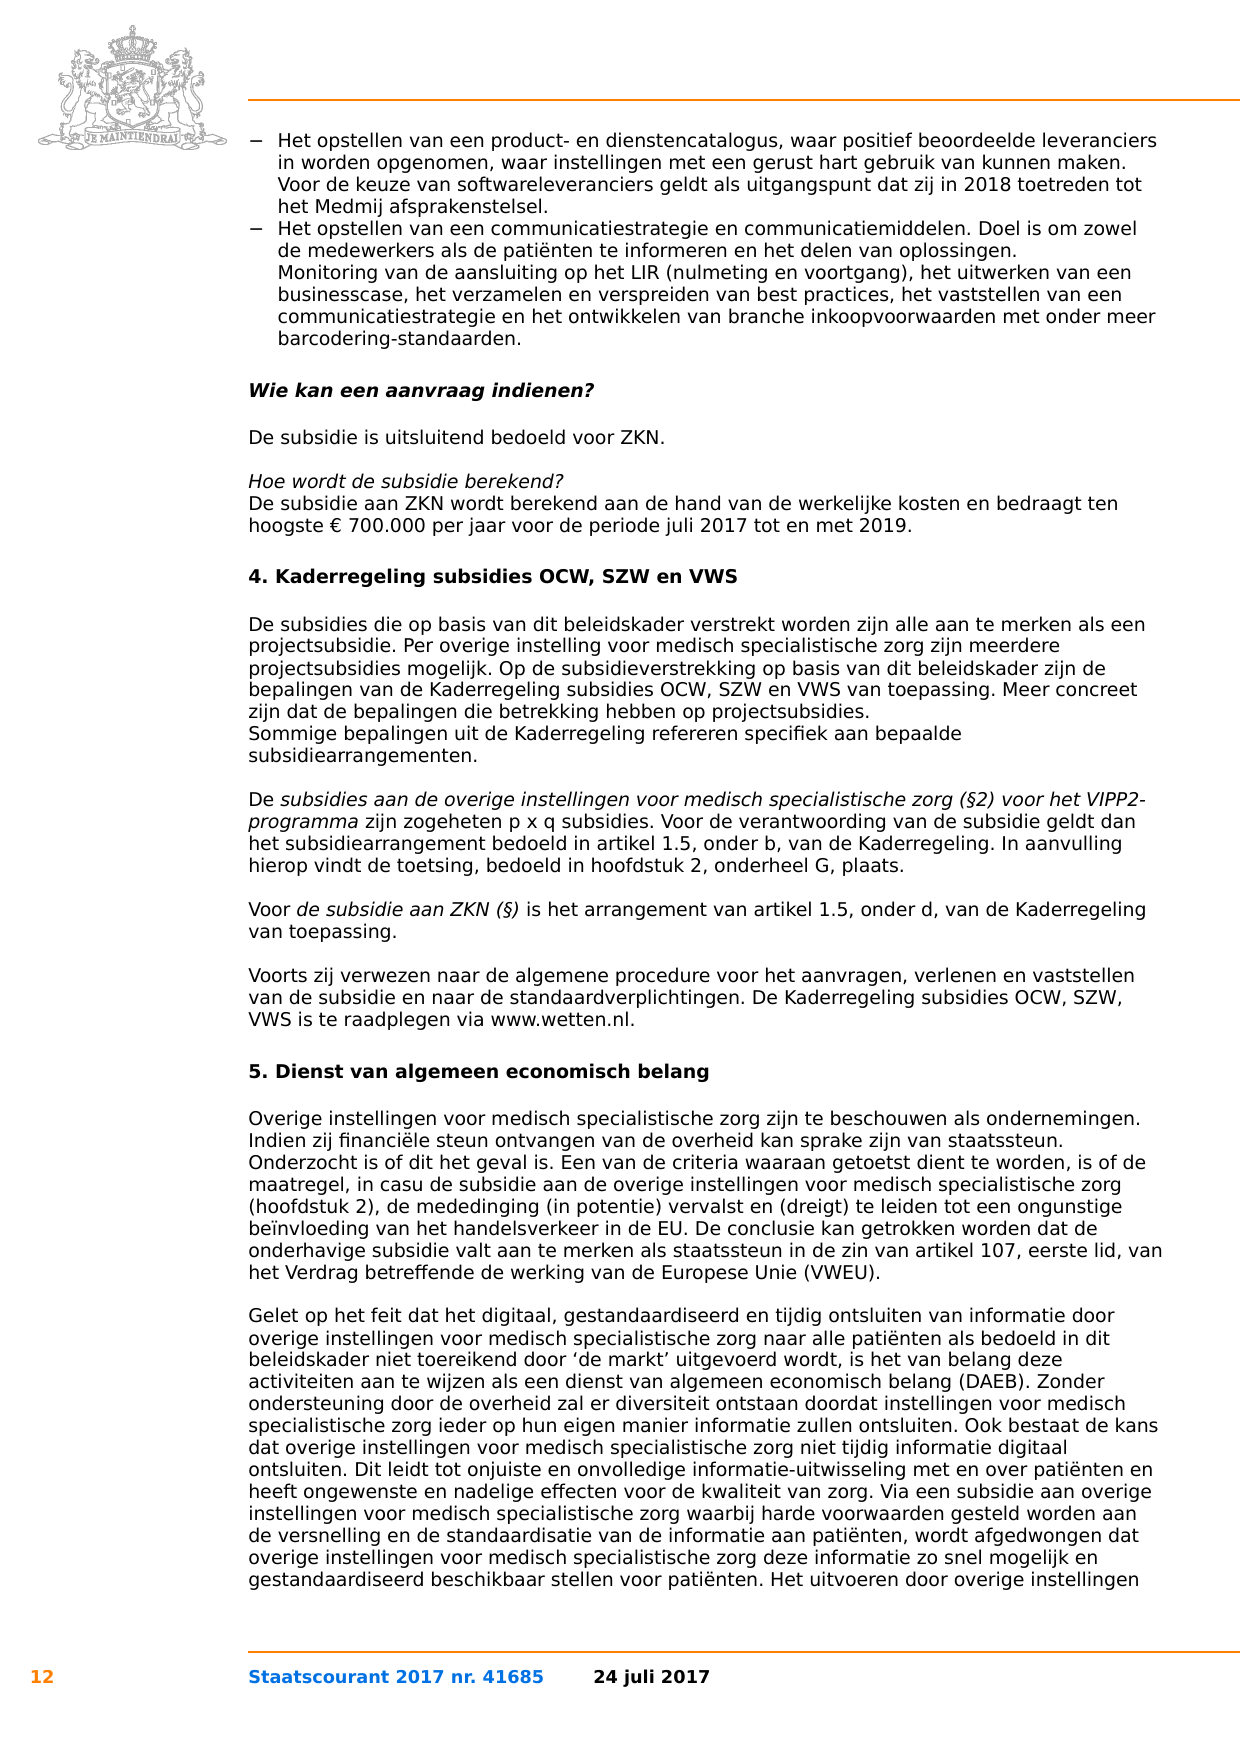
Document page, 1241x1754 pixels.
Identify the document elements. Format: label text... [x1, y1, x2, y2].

text Voorts zij verwezen naar de algemene procedure voor het aanvragen, verlenen en vaststellen van de subsidie en naar de standaardverplichtingen. De Kaderregeling subsidies OCW, SZW, VWS is te raadplegen via www.wetten.nl. [248, 965, 1163, 1031]
text Hoe wordt de subsidie berekend? [248, 471, 1163, 492]
text De subsidies die op basis van dit beleidskader verstrekt worden zijn alle aan te merken als een projectsubsidie. Per overige instelling voor medisch specialistische zorg zijn meerdere projectsubsidies mogelijk. Op de subsidieverstrekking op basis van dit beleidskader zijn de bepalingen van de Kaderregeling subsidies OCW, SZW en VWS van toepassing. Meer concreet zijn dat de bepalingen die betrekking hebben op projectsubsidies. [248, 613, 1163, 723]
text De subsidies aan de overige instellingen voor medisch specialistische zorg (§2) voor het VIPP2-programma zijn zogeheten p x q subsidies. Voor de verantwoording van de subsidie geldt dan het subsidiearrangement bedoeld in artikel 1.5, onder b, van de Kaderregeling. In aanvulling hierop vindt de toetsing, bedoeld in hoofdstuk 2, onderheel G, plaats. [248, 789, 1163, 877]
text Sommige bepalingen uit de Kaderregeling refereren specifiek aan bepaalde subsidiearrangementen. [248, 723, 1163, 767]
text − Het opstellen van een communicatiestrategie en communicatiemiddelen. Doel is om zowel de medewerkers als de patiënten te informeren en het delen van oplossingen. [248, 218, 1163, 262]
text Voor de subsidie aan ZKN (§) is het arrangement van artikel 1.5, onder d, van de Kaderregeling van toepassing. [248, 899, 1163, 943]
text De subsidie is uitsluitend bedoeld voor ZKN. [248, 427, 1163, 449]
text − Het opstellen van een product- en dienstencatalogus, waar positief beoordeelde leveranciers in worden opgenomen, waar instellingen met een gerust hart gebruik van kunnen maken. Voor de keuze van softwareleveranciers geldt als uitgangspunt dat zij in 2018 toetreden tot het Medmij afsprakenstelsel. [248, 130, 1163, 218]
picture [38, 25, 227, 150]
subtitle 5. Dienst van algemeen economisch belang [248, 1061, 1163, 1083]
text De subsidie aan ZKN wordt berekend aan de hand van de werkelijke kosten en bedraagt ten hoogste € 700.000 per jaar voor de periode juli 2017 tot en met 2019. [248, 492, 1163, 536]
text Monitoring van de aansluiting op het LIR (nulmeting en voortgang), het uitwerken van een businesscase, het verzamelen en verspreiden van best practices, het vaststellen van een communicatiestrategie en het ontwikkelen van branche inkoopvoorwaarden met onder meer barcodering-standaarden. [277, 262, 1163, 350]
text Gelet op het feit dat het digitaal, gestandaardiseerd en tijdig ontsluiten van informatie door overige instellingen voor medisch specialistische zorg naar alle patiënten als bedoeld in dit beleidskader niet toereikend door ‘de markt’ uitgevoerd wordt, is het van belang deze activiteiten aan te wijzen als een dienst van algemeen economisch belang (DAEB). Zonder ondersteuning door de overheid zal er diversiteit ontstaan doordat instellingen voor medisch specialistische zorg ieder op hun eigen manier informatie zullen ontsluiten. Ook bestaat de kans dat overige instellingen voor medisch specialistische zorg niet tijdig informatie digitaal ontsluiten. Dit leidt tot onjuiste en onvolledige informatie-uitwisseling met en over patiënten en heeft ongewenste en nadelige effecten voor de kwaliteit van zorg. Via een subsidie aan overige instellingen voor medisch specialistische zorg waarbij harde voorwaarden gesteld worden aan de versnelling en de standaardisatie van de informatie aan patiënten, wordt afgedwongen dat overige instellingen voor medisch specialistische zorg deze informatie zo snel mogelijk en gestandaardiseerd beschikbaar stellen voor patiënten. Het uitvoeren door overige instellingen [248, 1305, 1163, 1591]
text Overige instellingen voor medisch specialistische zorg zijn te beschouwen als ondernemingen. Indien zij financiële steun ontvangen van de overheid kan sprake zijn van staatssteun. Onderzocht is of dit het geval is. Een van de criteria waaraan getoetst dient te worden, is of de maatregel, in casu de subsidie aan de overige instellingen voor medisch specialistische zorg (hoofdstuk 2), de mededinging (in potentie) vervalst en (dreigt) te leiden tot een ongunstige beïnvloeding van het handelsverkeer in de EU. De conclusie kan getrokken worden dat de onderhavige subsidie valt aan te merken als staatssteun in de zin van artikel 107, eerste lid, van het Verdrag betreffende de werking van de Europese Unie (VWEU). [248, 1108, 1163, 1283]
subtitle Wie kan een aanvraag indienen? [248, 380, 1163, 402]
subtitle 4. Kaderregeling subsidies OCW, SZW en VWS [248, 566, 1163, 588]
